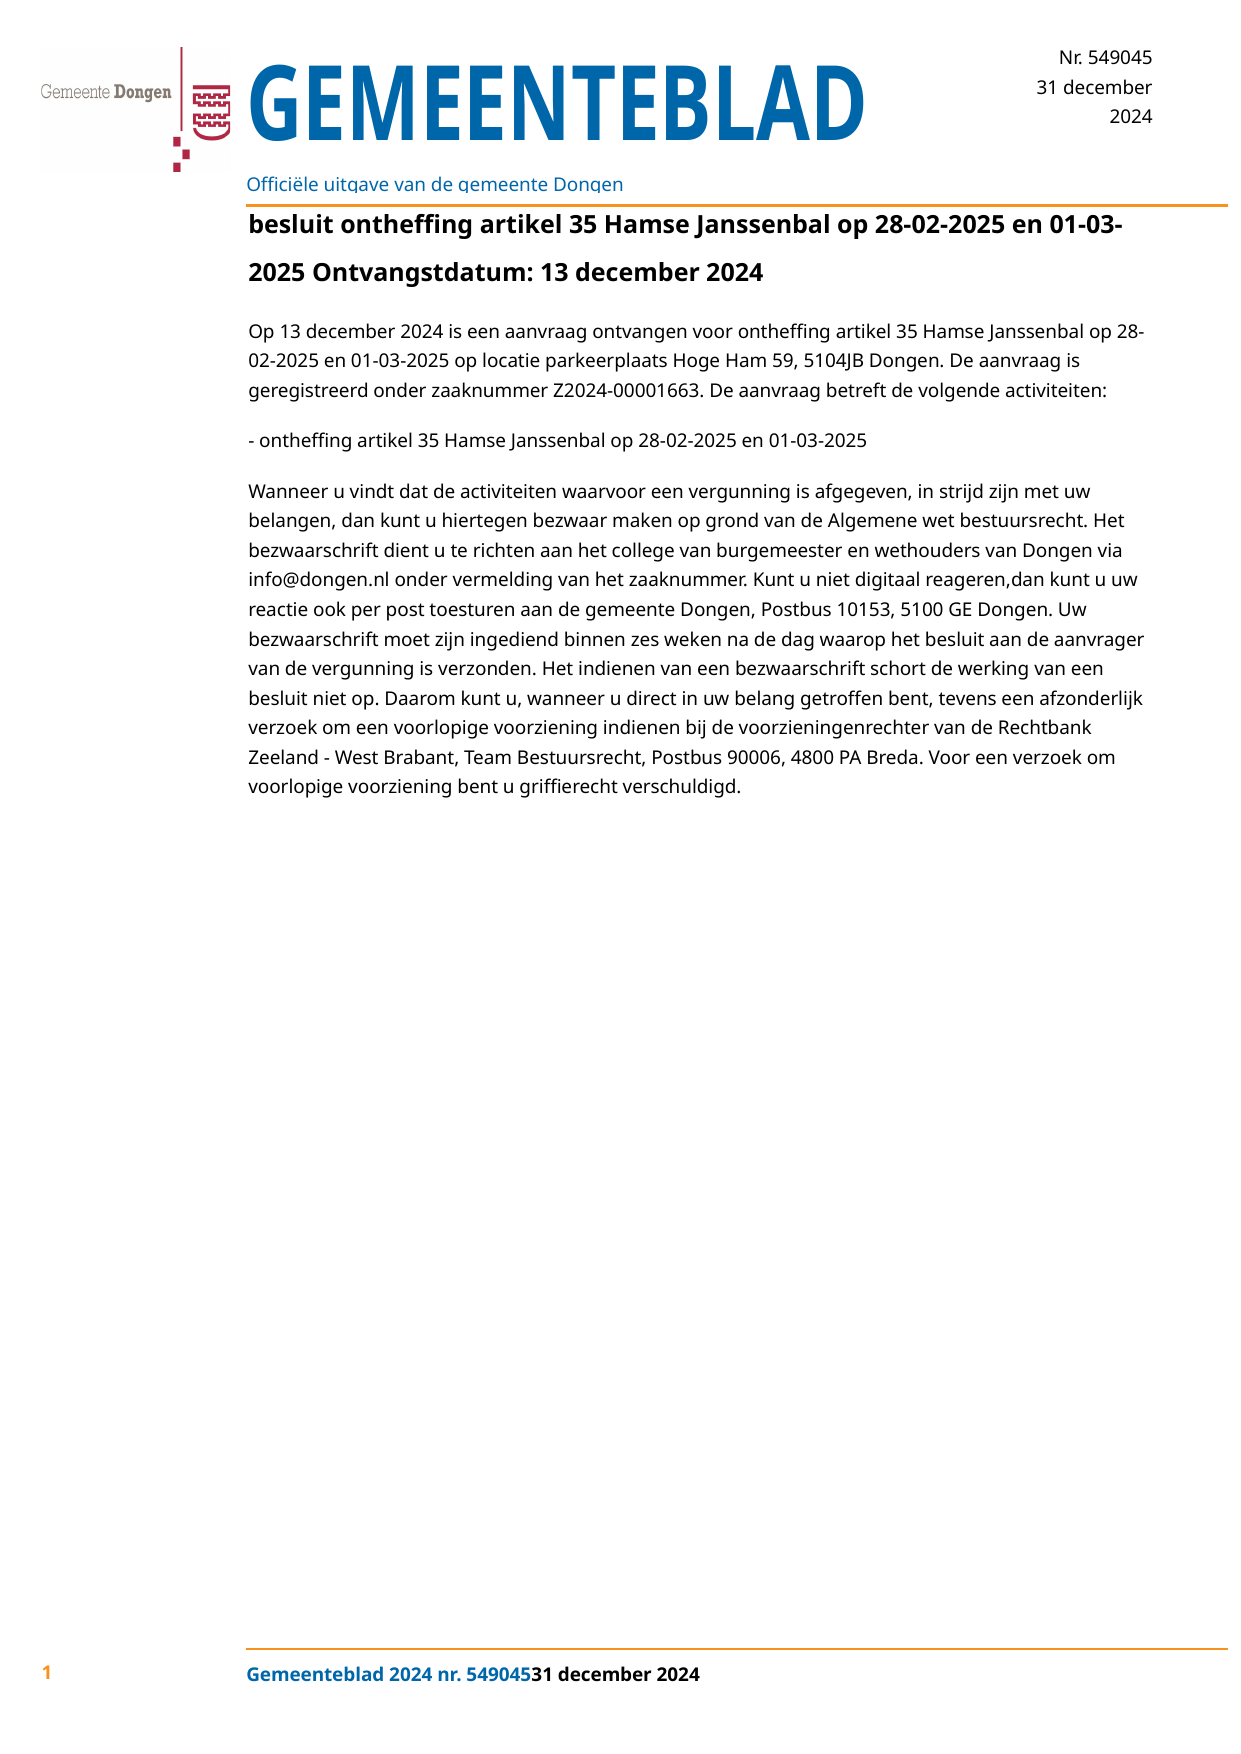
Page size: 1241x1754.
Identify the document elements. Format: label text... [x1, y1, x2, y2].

text Op 13 december 2024 is een aanvraag ontvangen voor ontheffing artikel 35 Hamse Janssenbal op 28-02-2025 en 01-03-2025 op locatie parkeerplaats Hoge Ham 59, 5104JB Dongen. De aanvraag is geregistreerd onder zaaknummer Z2024-00001663. De aanvraag betreft de volgende activiteiten: [248, 318, 1152, 403]
text - ontheffing artikel 35 Hamse Janssenbal op 28-02-2025 en 01-03-2025 [248, 427, 1152, 453]
picture [41, 47, 231, 172]
text Wanneer u vindt dat de activiteiten waarvoor een vergunning is afgegeven, in strijd zijn met uw belangen, dan kunt u hiertegen bezwaar maken op grond van de Algemene wet bestuursrecht. Het bezwaarschrift dient u te richten aan het college van burgemeester en wethouders van Dongen via info@dongen.nl onder vermelding van het zaaknummer. Kunt u niet digitaal reageren,dan kunt u uw reactie ook per post toesturen aan de gemeente Dongen, Postbus 10153, 5100 GE Dongen. Uw bezwaarschrift moet zijn ingediend binnen zes weken na de dag waarop het besluit aan de aanvrager van de vergunning is verzonden. Het indienen van een bezwaarschrift schort de werking van een besluit niet op. Daarom kunt u, wanneer u direct in uw belang getroffen bent, tevens een afzonderlijk verzoek om een voorlopige voorziening indienen bij de voorzieningenrechter van de Rechtbank Zeeland - West Brabant, Team Bestuursrecht, Postbus 90006, 4800 PA Breda. Voor een verzoek om voorlopige voorziening bent u griffierecht verschuldigd. [248, 478, 1152, 799]
text besluit ontheffing artikel 35 Hamse Janssenbal op 28-02-2025 en 01-03-2025 Ontvangstdatum: 13 december 2024 [248, 207, 1152, 288]
